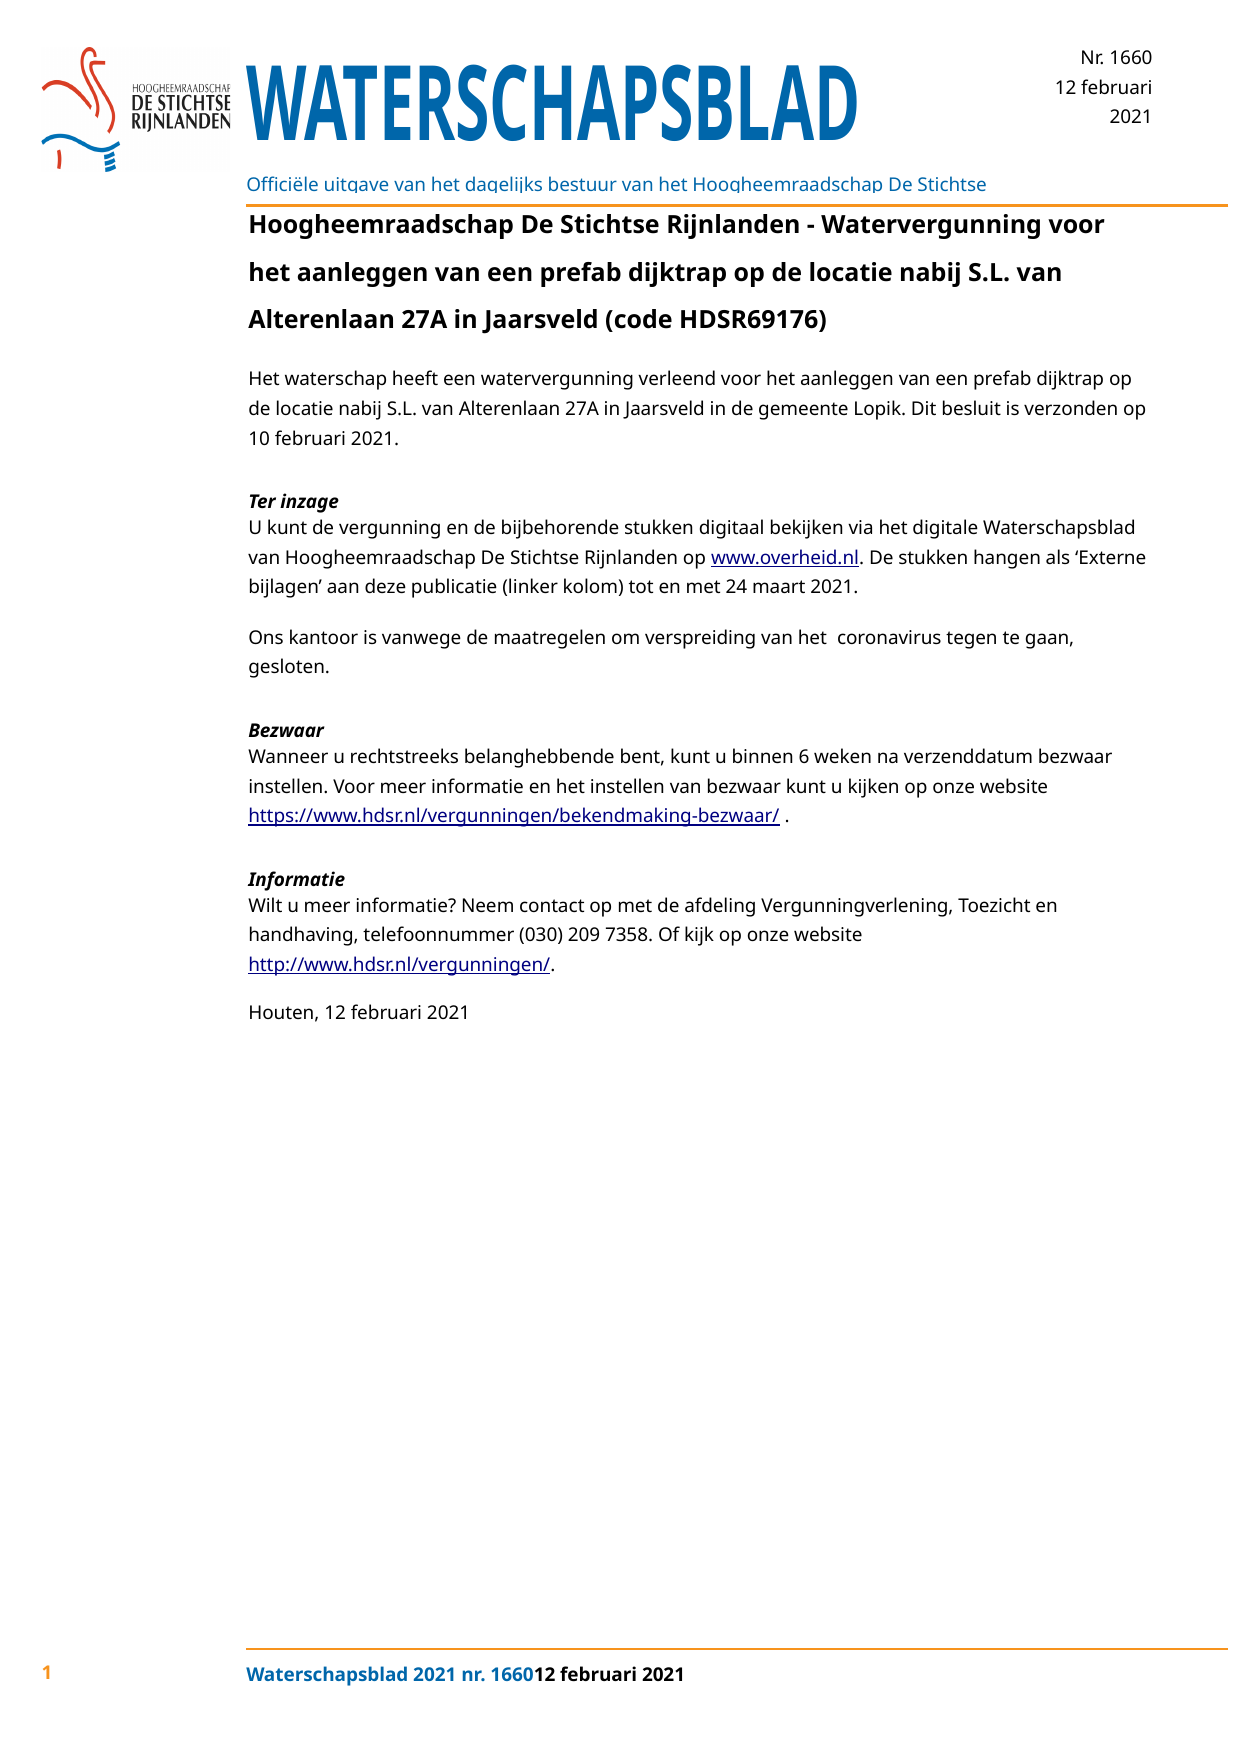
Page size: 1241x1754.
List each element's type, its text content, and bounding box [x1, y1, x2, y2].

text Houten, 12 februari 2021 [248, 999, 1152, 1025]
text Hoogheemraadschap De Stichtse Rijnlanden - Watervergunning voor het aanleggen van een prefab dijktrap op de locatie nabij S.L. van Alterenlaan 27A in Jaarsveld (code HDSR69176) [248, 207, 1152, 336]
text Wanneer u rechtstreeks belanghebbende bent, kunt u binnen 6 weken na verzenddatum bezwaar instellen. Voor meer informatie en het instellen van bezwaar kunt u kijken op onze website https://www.hdsr.nl/vergunningen/bekendmaking-bezwaar/ . [248, 743, 1152, 828]
text Wilt u meer informatie? Neem contact op met de afdeling Vergunningverlening, Toezicht en handhaving, telefoonnummer (030) 209 7358. Of kijk op onze website http://www.hdsr.nl/vergunningen/. [248, 892, 1152, 977]
text Ter inzage [248, 489, 1152, 514]
text Het waterschap heeft een watervergunning verleend voor het aanleggen van een prefab dijktrap op de locatie nabij S.L. van Alterenlaan 27A in Jaarsveld in de gemeente Lopik. Dit besluit is verzonden op 10 februari 2021. [248, 366, 1152, 450]
picture [41, 47, 231, 172]
text U kunt de vergunning en de bijbehorende stukken digitaal bekijken via het digitale Waterschapsblad van Hoogheemraadschap De Stichtse Rijnlanden op www.overheid.nl. De stukken hangen als ‘Externe bijlagen’ aan deze publicatie (linker kolom) tot en met 24 maart 2021. [248, 514, 1152, 599]
text Ons kantoor is vanwege de maatregelen om verspreiding van het coronavirus tegen te gaan, gesloten. [248, 624, 1152, 679]
text Bezwaar [248, 717, 1152, 743]
text Informatie [248, 866, 1152, 892]
